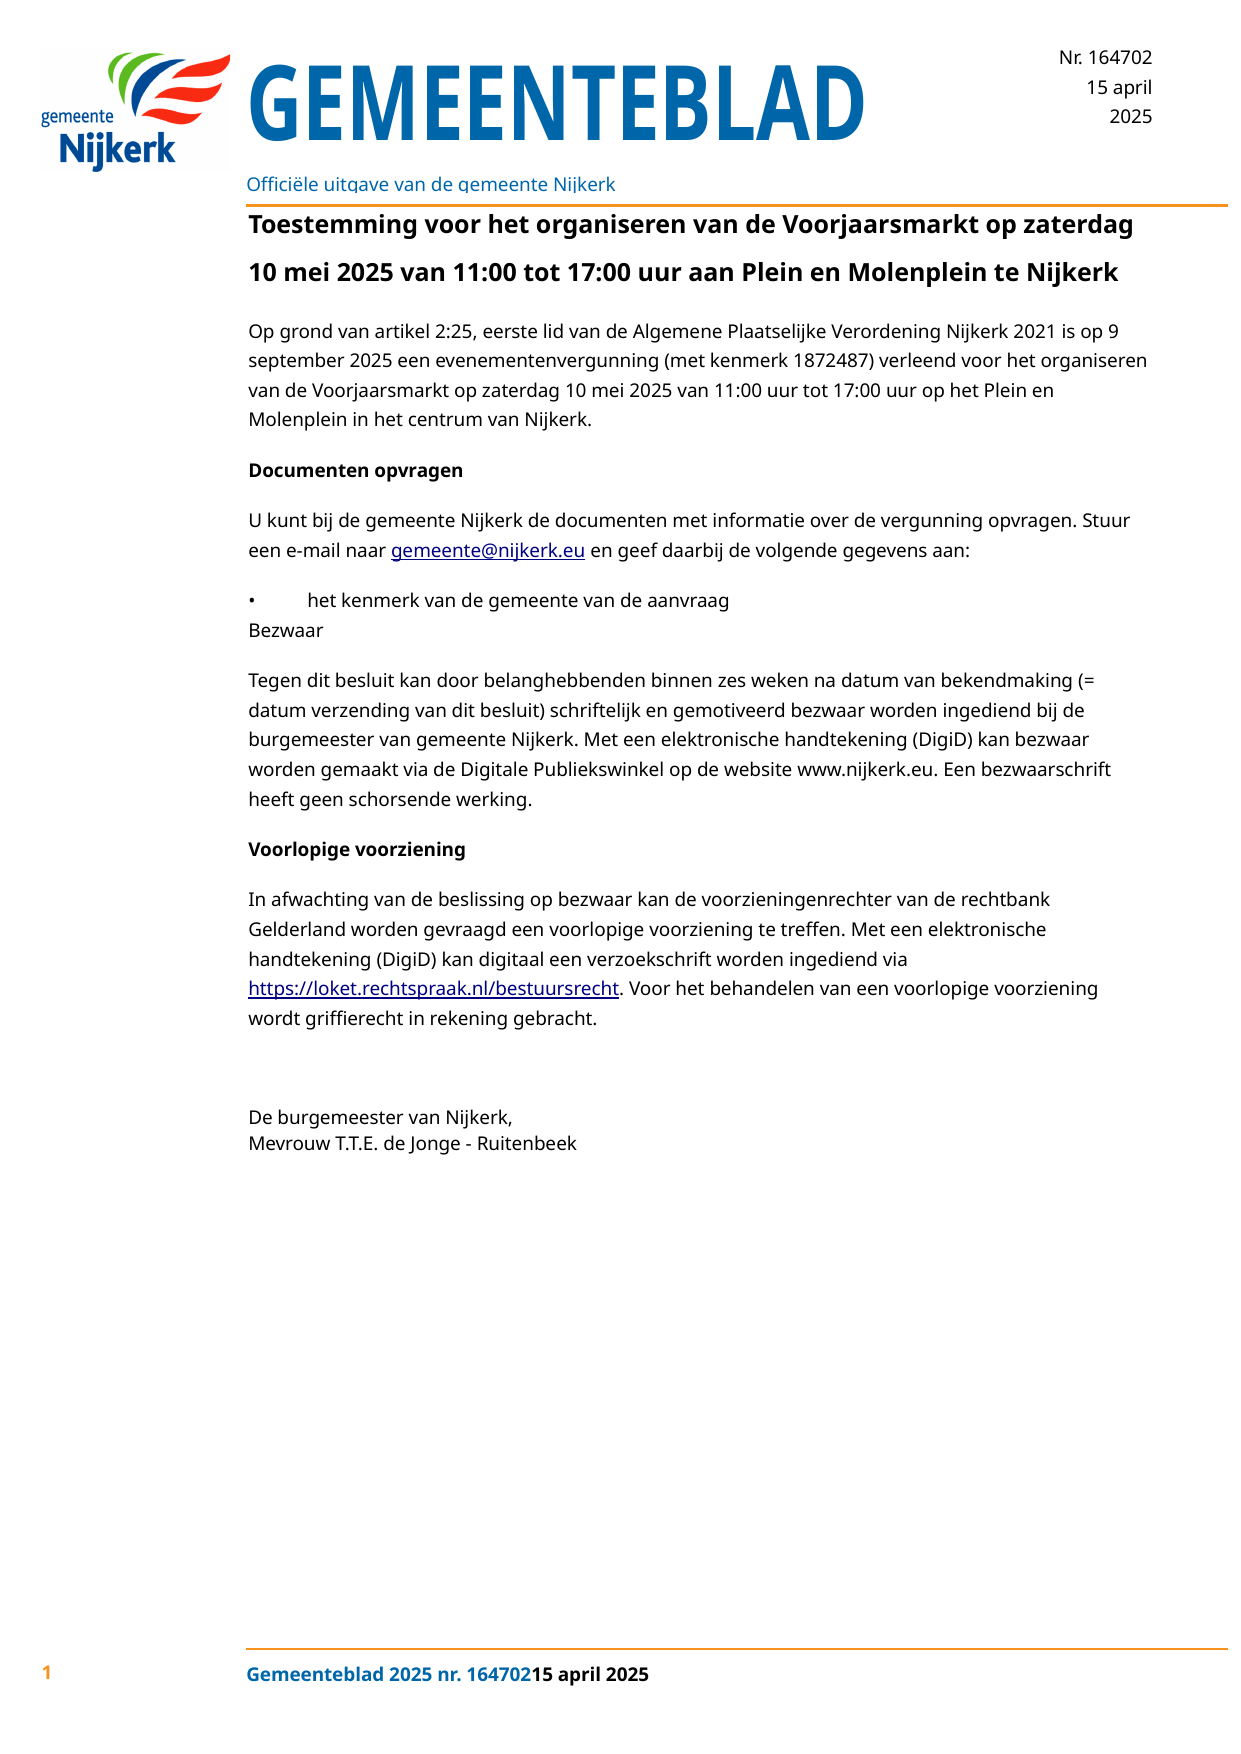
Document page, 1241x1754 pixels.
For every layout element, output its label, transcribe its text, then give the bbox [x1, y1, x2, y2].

text U kunt bij de gemeente Nijkerk de documenten met informatie over de vergunning opvragen. Stuur een e-mail naar gemeente@nijkerk.eu en geef daarbij de volgende gegevens aan: [248, 507, 1152, 563]
text Tegen dit besluit kan door belanghebbenden binnen zes weken na datum van bekendmaking (= datum verzending van dit besluit) schriftelijk en gemotiveerd bezwaar worden ingediend bij de burgemeester van gemeente Nijkerk. Met een elektronische handtekening (DigiD) kan bezwaar worden gemaakt via de Digitale Publiekswinkel op de website www.nijkerk.eu. Een bezwaarschrift heeft geen schorsende werking. [248, 667, 1152, 812]
text Voorlopige voorziening [248, 836, 1152, 862]
text De burgemeester van Nijkerk, [248, 1104, 1152, 1130]
text Toestemming voor het organiseren van de Voorjaarsmarkt op zaterdag 10 mei 2025 van 11:00 tot 17:00 uur aan Plein en Molenplein te Nijkerk [248, 207, 1152, 288]
text In afwachting van de beslissing op bezwaar kan de voorzieningenrechter van de rechtbank Gelderland worden gevraagd een voorlopige voorziening te treffen. Met een elektronische handtekening (DigiD) kan digitaal een verzoekschrift worden ingediend via https://loket.rechtspraak.nl/bestuursrecht. Voor het behandelen van een voorlopige voorziening wordt griffierecht in rekening gebracht. [248, 887, 1152, 1031]
picture [41, 47, 231, 172]
text Documenten opvragen [248, 457, 1152, 483]
text Bezwaar [248, 617, 1152, 643]
text Mevrouw T.T.E. de Jonge - Ruitenbeek [248, 1130, 1152, 1156]
list het kenmerk van de gemeente van de aanvraag [248, 587, 1152, 613]
text Op grond van artikel 2:25, eerste lid van de Algemene Plaatselijke Verordening Nijkerk 2021 is op 9 september 2025 een evenementenvergunning (met kenmerk 1872487) verleend voor het organiseren van de Voorjaarsmarkt op zaterdag 10 mei 2025 van 11:00 uur tot 17:00 uur op het Plein en Molenplein in het centrum van Nijkerk. [248, 318, 1152, 432]
